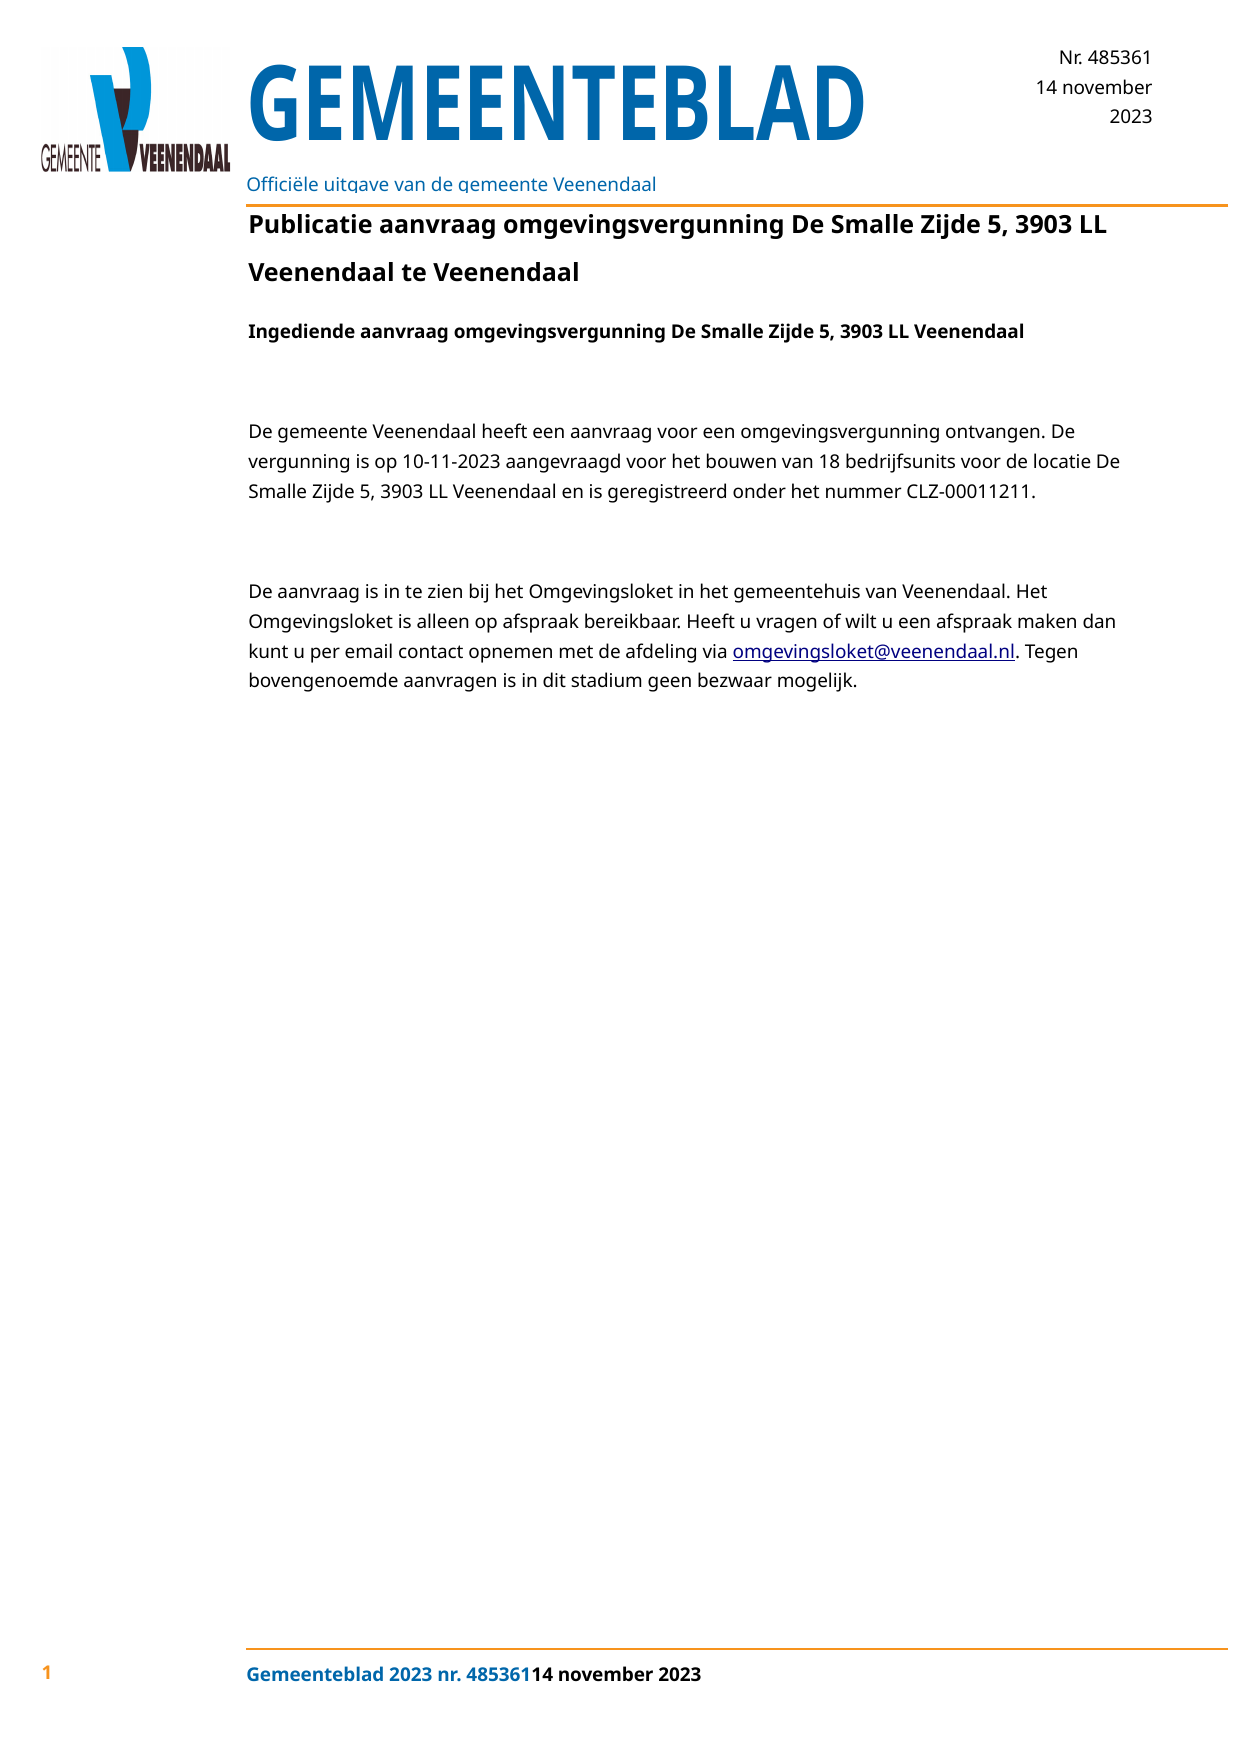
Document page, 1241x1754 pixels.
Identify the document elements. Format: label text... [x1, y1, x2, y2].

text De aanvraag is in te zien bij het Omgevingsloket in het gemeentehuis van Veenendaal. Het Omgevingsloket is alleen op afspraak bereikbaar. Heeft u vragen of wilt u een afspraak maken dan kunt u per email contact opnemen met de afdeling via omgevingsloket@veenendaal.nl. Tegen bovengenoemde aanvragen is in dit stadium geen bezwaar mogelijk. [248, 579, 1152, 693]
text Publicatie aanvraag omgevingsvergunning De Smalle Zijde 5, 3903 LL Veenendaal te Veenendaal [248, 207, 1152, 288]
picture [41, 47, 130, 172]
text Ingediende aanvraag omgevingsvergunning De Smalle Zijde 5, 3903 LL Veenendaal [248, 318, 1152, 344]
text De gemeente Veenendaal heeft een aanvraag voor een omgevingsvergunning ontvangen. De vergunning is op 10-11-2023 aangevraagd voor het bouwen van 18 bedrijfsunits voor de locatie De Smalle Zijde 5, 3903 LL Veenendaal en is geregistreerd onder het nummer CLZ-00011211. [248, 419, 1152, 504]
picture [123, 47, 231, 172]
